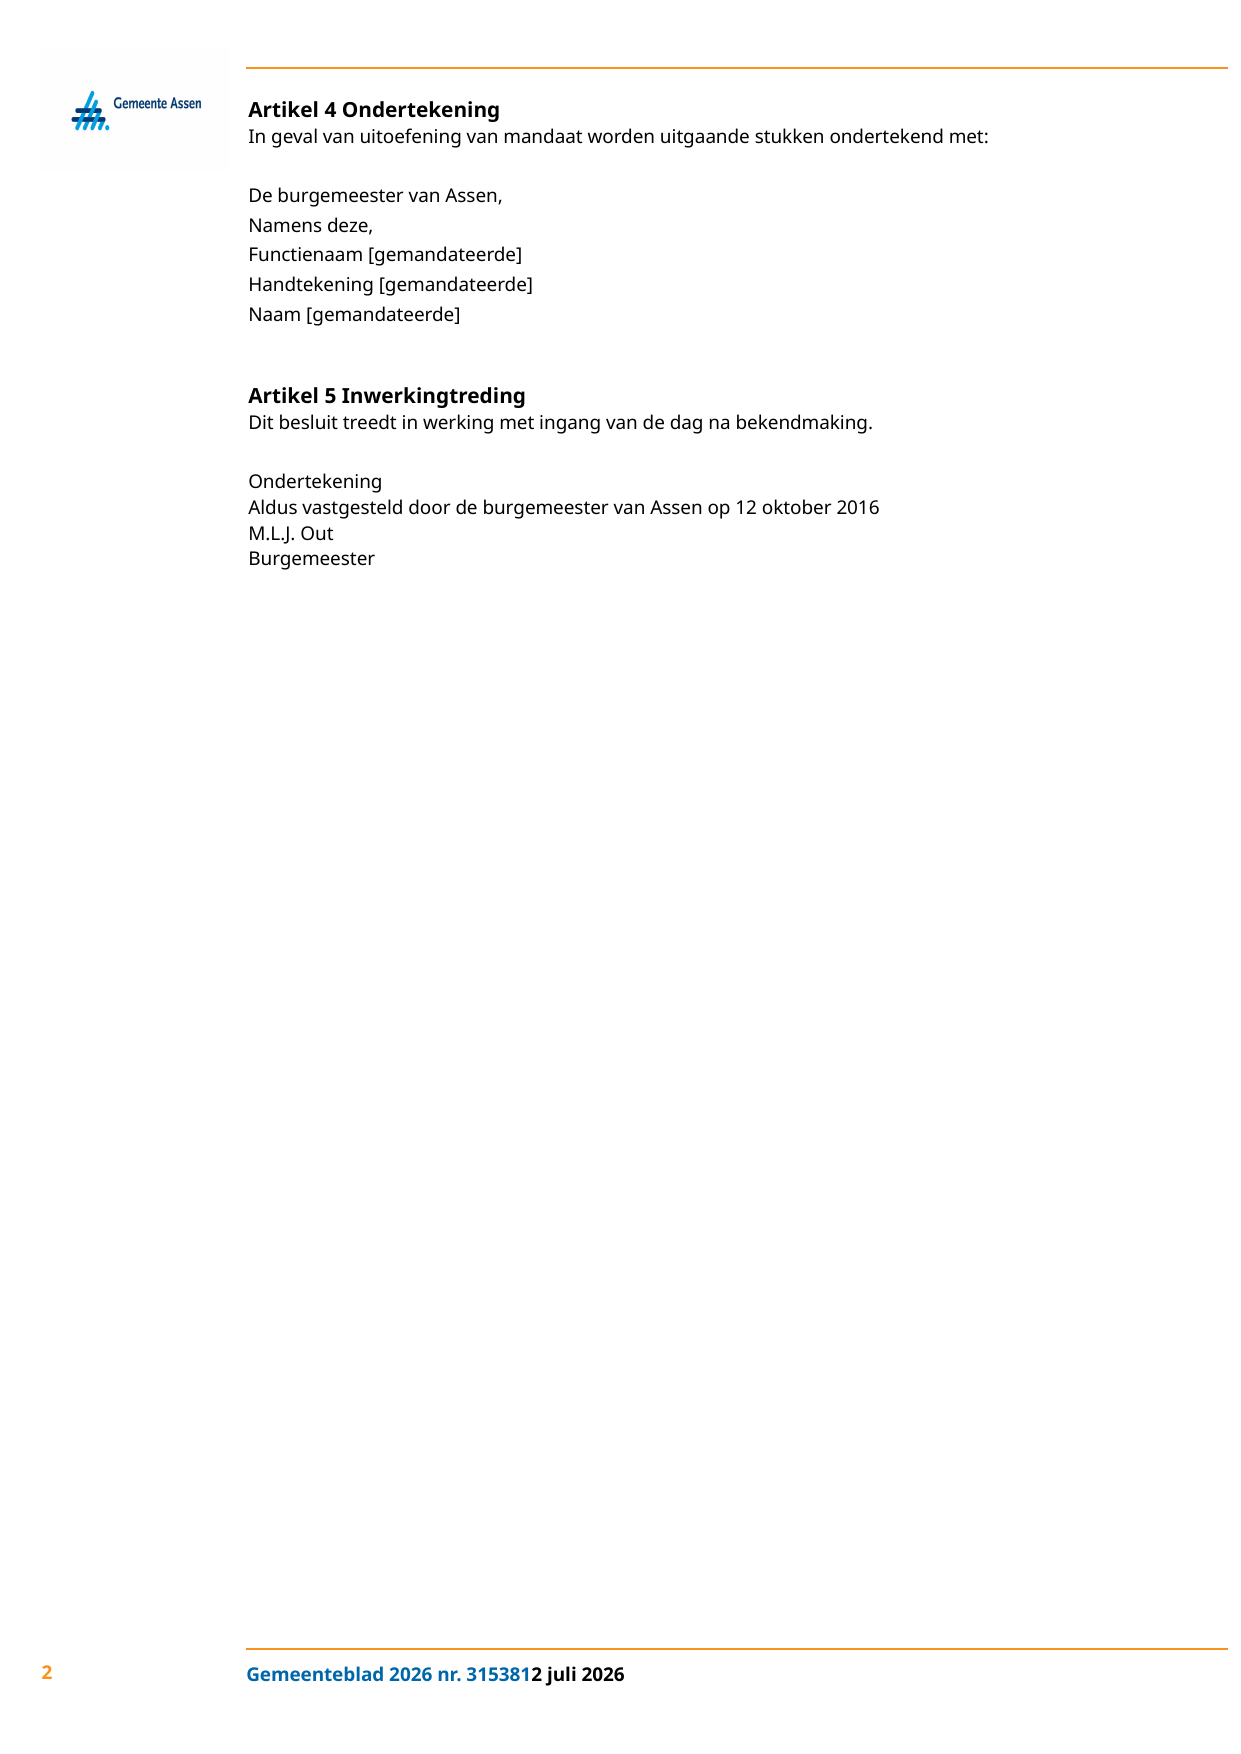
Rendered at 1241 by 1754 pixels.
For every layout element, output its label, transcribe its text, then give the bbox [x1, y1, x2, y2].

text Artikel 5 Inwerkingtreding [248, 381, 1152, 409]
text In geval van uitoefening van mandaat worden uitgaande stukken ondertekend met: [248, 123, 1152, 149]
text Functienaam [gemandateerde] [248, 242, 1152, 267]
text Burgemeester [248, 546, 1152, 571]
text De burgemeester van Assen, [248, 182, 1152, 208]
text Namens deze, [248, 212, 1152, 238]
text Dit besluit treedt in werking met ingang van de dag na bekendmaking. [248, 409, 1152, 435]
text Artikel 4 Ondertekening [248, 95, 1152, 123]
text Naam [gemandateerde] [248, 301, 1152, 326]
text Ondertekening [248, 468, 1152, 494]
text Handtekening [gemandateerde] [248, 271, 1152, 297]
picture [41, 47, 231, 172]
text Aldus vastgesteld door de burgemeester van Assen op 12 oktober 2016 [248, 494, 1152, 520]
text M.L.J. Out [248, 520, 1152, 546]
